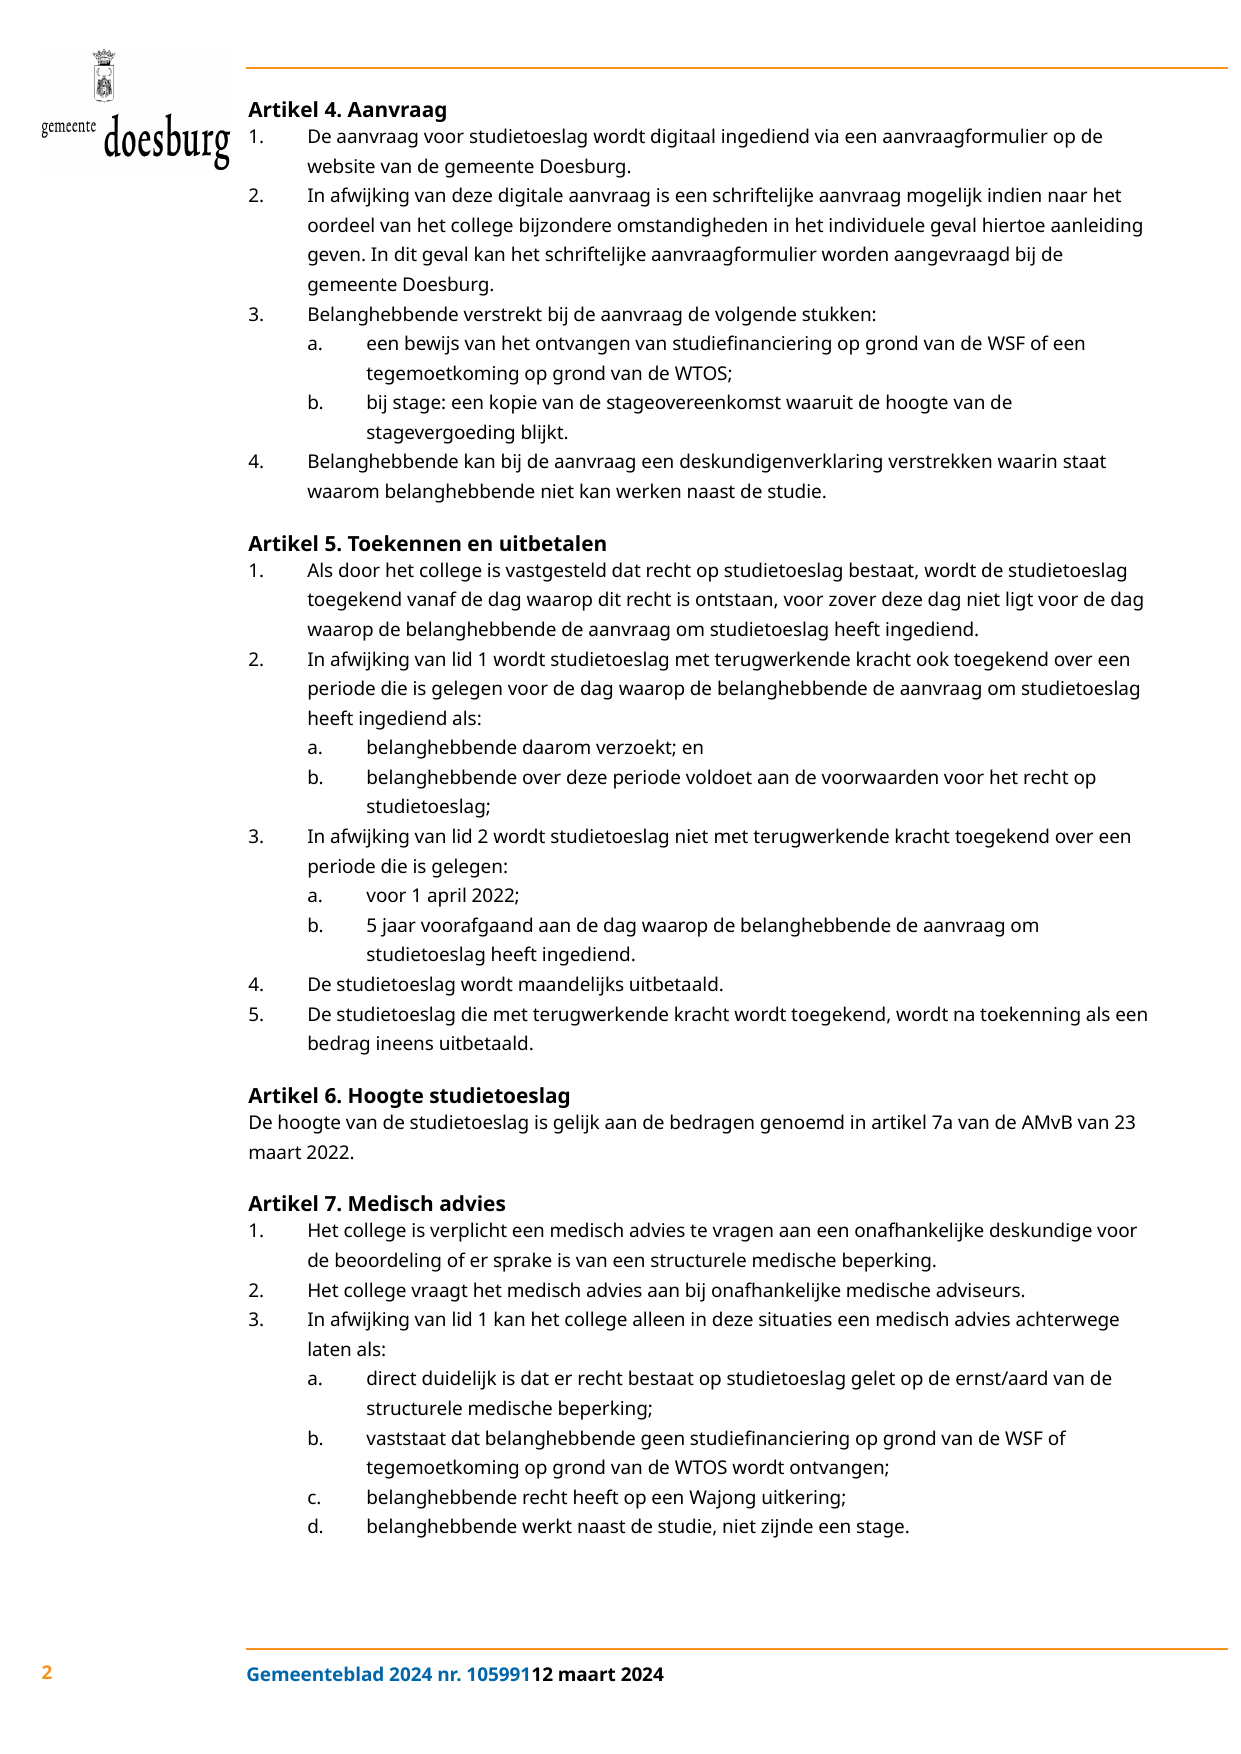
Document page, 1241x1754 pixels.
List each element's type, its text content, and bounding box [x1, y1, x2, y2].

list In afwijking van lid 1 wordt studietoeslag met terugwerkende kracht ook toegekend over een periode die is gelegen voor de dag waarop de belanghebbende de aanvraag om studietoeslag heeft ingediend als: [248, 646, 1152, 731]
list Het college is verplicht een medisch advies te vragen aan een onafhankelijke deskundige voor de beoordeling of er sprake is van een structurele medische beperking. [248, 1218, 1152, 1273]
list een bewijs van het ontvangen van studiefinanciering op grond van de WSF of een tegemoetkoming op grond van de WTOS; [307, 330, 1152, 386]
list belanghebbende over deze periode voldoet aan de voorwaarden voor het recht op studietoeslag; [307, 764, 1152, 819]
list Als door het college is vastgesteld dat recht op studietoeslag bestaat, wordt de studietoeslag toegekend vanaf de dag waarop dit recht is ontstaan, voor zover deze dag niet ligt voor de dag waarop de belanghebbende de aanvraag om studietoeslag heeft ingediend. [248, 557, 1152, 642]
list De studietoeslag die met terugwerkende kracht wordt toegekend, wordt na toekenning als een bedrag ineens uitbetaald. [248, 1001, 1152, 1056]
list In afwijking van lid 1 kan het college alleen in deze situaties een medisch advies achterwege laten als: [248, 1306, 1152, 1362]
list direct duidelijk is dat er recht bestaat op studietoeslag gelet op de ernst/aard van de structurele medische beperking; [307, 1366, 1152, 1421]
list bij stage: een kopie van de stageovereenkomst waaruit de hoogte van de stagevergoeding blijkt. [307, 389, 1152, 445]
list De aanvraag voor studietoeslag wordt digitaal ingediend via een aanvraagformulier op de website van de gemeente Doesburg. [248, 123, 1152, 178]
list Belanghebbende kan bij de aanvraag een deskundigenverklaring verstrekken waarin staat waarom belanghebbende niet kan werken naast de studie. [248, 449, 1152, 504]
list belanghebbende daarom verzoekt; en [307, 734, 1152, 760]
text Artikel 7. Medisch advies [248, 1189, 1152, 1218]
list In afwijking van lid 2 wordt studietoeslag niet met terugwerkende kracht toegekend over een periode die is gelegen: [248, 823, 1152, 879]
text Artikel 6. Hoogte studietoeslag [248, 1081, 1152, 1109]
list Belanghebbende verstrekt bij de aanvraag de volgende stukken: [248, 301, 1152, 326]
text Artikel 4. Aanvraag [248, 95, 1152, 123]
text De hoogte van de studietoeslag is gelijk aan de bedragen genoemd in artikel 7a van de AMvB van 23 maart 2022. [248, 1109, 1152, 1164]
list belanghebbende werkt naast de studie, niet zijnde een stage. [307, 1513, 1152, 1539]
list 5 jaar voorafgaand aan de dag waarop de belanghebbende de aanvraag om studietoeslag heeft ingediend. [307, 912, 1152, 967]
list De studietoeslag wordt maandelijks uitbetaald. [248, 971, 1152, 997]
list voor 1 april 2022; [307, 882, 1152, 908]
list Het college vraagt het medisch advies aan bij onafhankelijke medische adviseurs. [248, 1277, 1152, 1303]
list belanghebbende recht heeft op een Wajong uitkering; [307, 1484, 1152, 1510]
picture [41, 47, 231, 172]
text Artikel 5. Toekennen en uitbetalen [248, 529, 1152, 557]
list vaststaat dat belanghebbende geen studiefinanciering op grond van de WSF of tegemoetkoming op grond van de WTOS wordt ontvangen; [307, 1425, 1152, 1480]
list In afwijking van deze digitale aanvraag is een schriftelijke aanvraag mogelijk indien naar het oordeel van het college bijzondere omstandigheden in het individuele geval hiertoe aanleiding geven. In dit geval kan het schriftelijke aanvraagformulier worden aangevraagd bij de gemeente Doesburg. [248, 182, 1152, 297]
